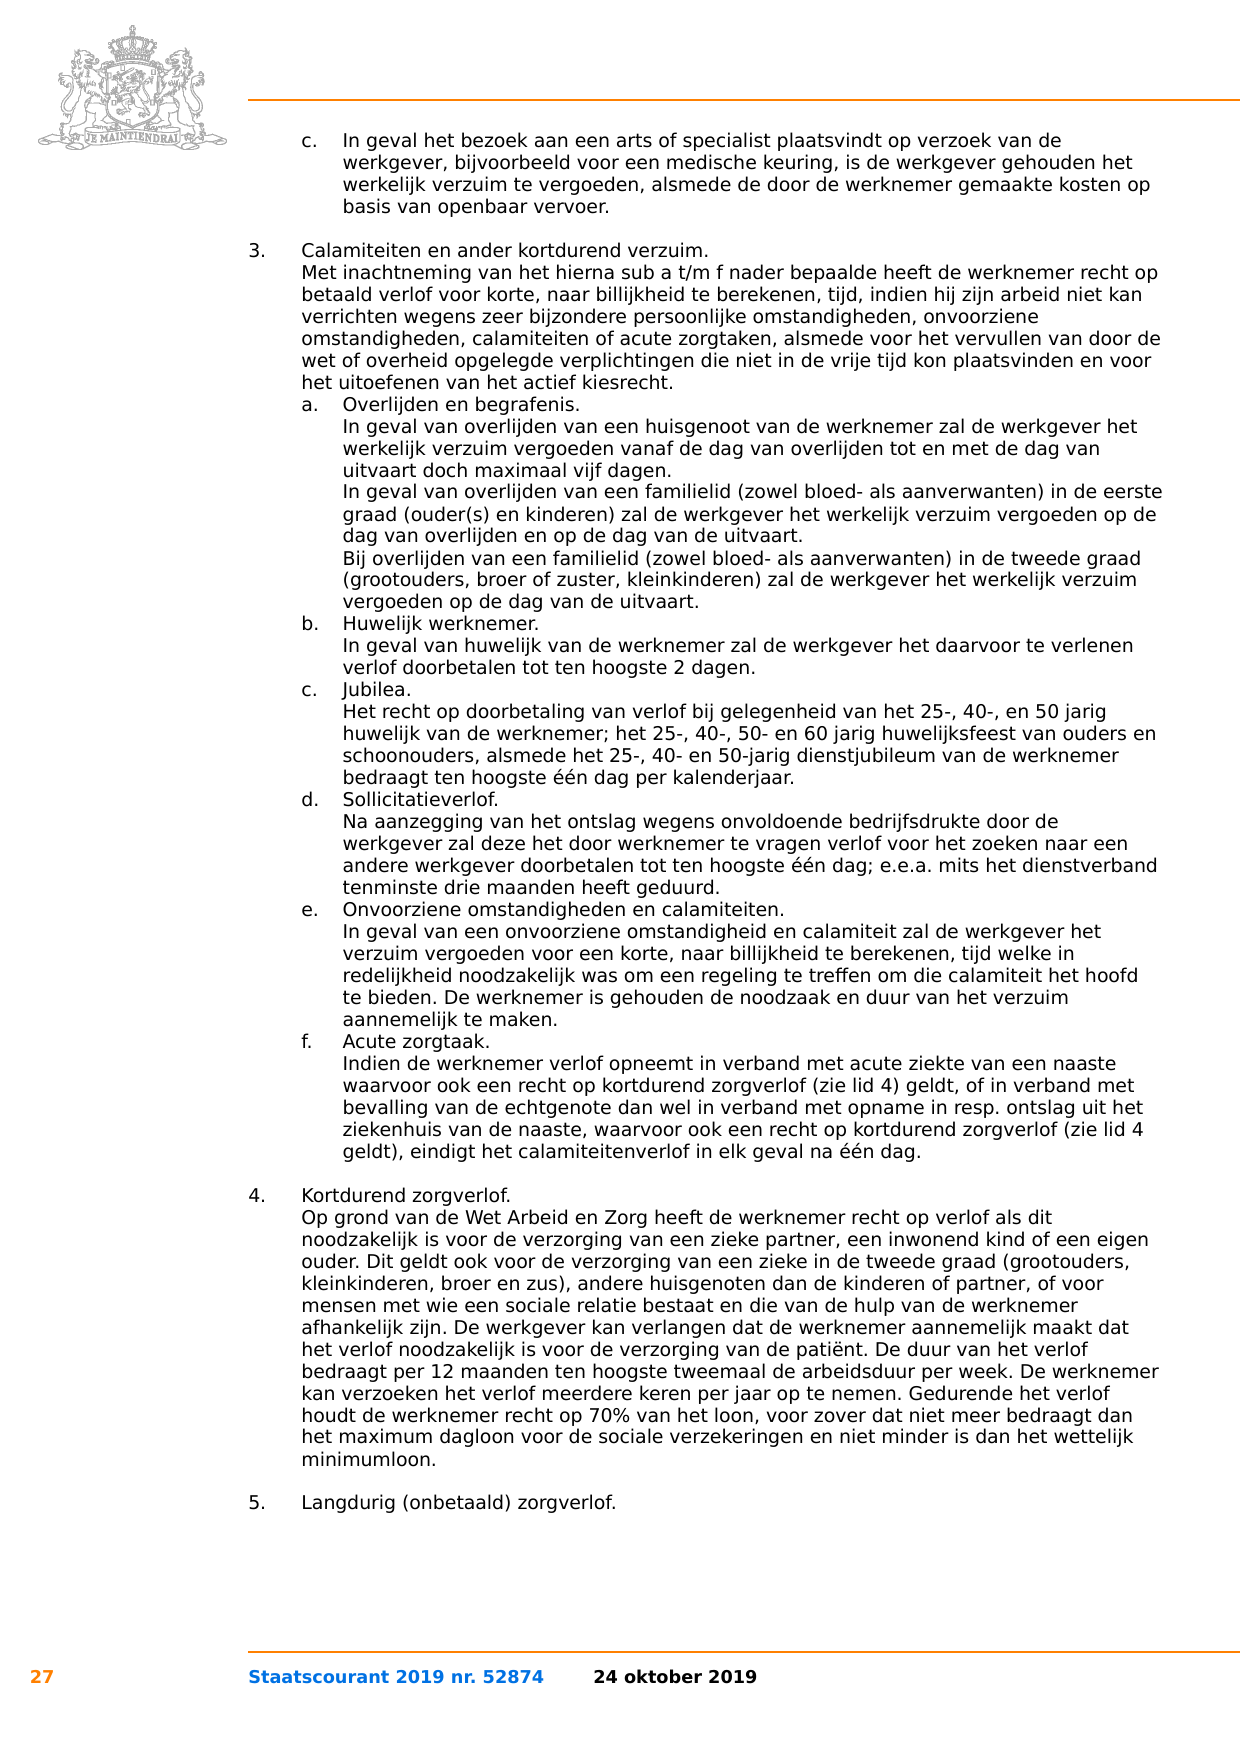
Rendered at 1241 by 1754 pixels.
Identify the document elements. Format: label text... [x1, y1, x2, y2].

text 3. Calamiteiten en ander kortdurend verzuim. [248, 240, 1163, 262]
text c. In geval het bezoek aan een arts of specialist plaatsvindt op verzoek van de werkgever, bijvoorbeeld voor een medische keuring, is de werkgever gehouden het werkelijk verzuim te vergoeden, alsmede de door de werknemer gemaakte kosten op basis van openbaar vervoer. [301, 130, 1163, 218]
picture [38, 25, 227, 150]
text 4. Kortdurend zorgverlof. [248, 1185, 1163, 1207]
text Bij overlijden van een familielid (zowel bloed- als aanverwanten) in de tweede graad (grootouders, broer of zuster, kleinkinderen) zal de werkgever het werkelijk verzuim vergoeden op de dag van de uitvaart. [342, 547, 1163, 613]
text Indien de werknemer verlof opneemt in verband met acute ziekte van een naaste waarvoor ook een recht op kortdurend zorgverlof (zie lid 4) geldt, of in verband met bevalling van de echtgenote dan wel in verband met opname in resp. ontslag uit het ziekenhuis van de naaste, waarvoor ook een recht op kortdurend zorgverlof (zie lid 4 geldt), eindigt het calamiteitenverlof in elk geval na één dag. [342, 1053, 1163, 1163]
text In geval van huwelijk van de werknemer zal de werkgever het daarvoor te verlenen verlof doorbetalen tot ten hoogste 2 dagen. [342, 635, 1163, 679]
text In geval van overlijden van een huisgenoot van de werknemer zal de werkgever het werkelijk verzuim vergoeden vanaf de dag van overlijden tot en met de dag van uitvaart doch maximaal vijf dagen. [342, 416, 1163, 481]
text Na aanzegging van het ontslag wegens onvoldoende bedrijfsdrukte door de werkgever zal deze het door werknemer te vragen verlof voor het zoeken naar een andere werkgever doorbetalen tot ten hoogste één dag; e.e.a. mits het dienstverband tenminste drie maanden heeft geduurd. [342, 811, 1163, 899]
text e. Onvoorziene omstandigheden en calamiteiten. [301, 899, 1163, 921]
text f. Acute zorgtaak. [301, 1031, 1163, 1053]
text b. Huwelijk werknemer. [301, 613, 1163, 635]
text In geval van overlijden van een familielid (zowel bloed- als aanverwanten) in de eerste graad (ouder(s) en kinderen) zal de werkgever het werkelijk verzuim vergoeden op de dag van overlijden en op de dag van de uitvaart. [342, 481, 1163, 547]
text 5. Langdurig (onbetaald) zorgverlof. [248, 1492, 1163, 1514]
text Op grond van de Wet Arbeid en Zorg heeft de werknemer recht op verlof als dit noodzakelijk is voor de verzorging van een zieke partner, een inwonend kind of een eigen ouder. Dit geldt ook voor de verzorging van een zieke in de tweede graad (grootouders, kleinkinderen, broer en zus), andere huisgenoten dan de kinderen of partner, of voor mensen met wie een sociale relatie bestaat en die van de hulp van de werknemer afhankelijk zijn. De werkgever kan verlangen dat de werknemer aannemelijk maakt dat het verlof noodzakelijk is voor de verzorging van de patiënt. De duur van het verlof bedraagt per 12 maanden ten hoogste tweemaal de arbeidsduur per week. De werknemer kan verzoeken het verlof meerdere keren per jaar op te nemen. Gedurende het verlof houdt de werknemer recht op 70% van het loon, voor zover dat niet meer bedraagt dan het maximum dagloon voor de sociale verzekeringen en niet minder is dan het wettelijk minimumloon. [301, 1207, 1163, 1470]
text d. Sollicitatieverlof. [301, 789, 1163, 811]
text Het recht op doorbetaling van verlof bij gelegenheid van het 25-, 40-, en 50 jarig huwelijk van de werknemer; het 25-, 40-, 50- en 60 jarig huwelijksfeest van ouders en schoonouders, alsmede het 25-, 40- en 50-jarig dienstjubileum van de werknemer bedraagt ten hoogste één dag per kalenderjaar. [342, 701, 1163, 789]
text Met inachtneming van het hierna sub a t/m f nader bepaalde heeft de werknemer recht op betaald verlof voor korte, naar billijkheid te berekenen, tijd, indien hij zijn arbeid niet kan verrichten wegens zeer bijzondere persoonlijke omstandigheden, onvoorziene omstandigheden, calamiteiten of acute zorgtaken, alsmede voor het vervullen van door de wet of overheid opgelegde verplichtingen die niet in de vrije tijd kon plaatsvinden en voor het uitoefenen van het actief kiesrecht. [301, 262, 1163, 393]
text a. Overlijden en begrafenis. [301, 393, 1163, 416]
text In geval van een onvoorziene omstandigheid en calamiteit zal de werkgever het verzuim vergoeden voor een korte, naar billijkheid te berekenen, tijd welke in redelijkheid noodzakelijk was om een regeling te treffen om die calamiteit het hoofd te bieden. De werknemer is gehouden de noodzaak en duur van het verzuim aannemelijk te maken. [342, 921, 1163, 1031]
text c. Jubilea. [301, 679, 1163, 701]
